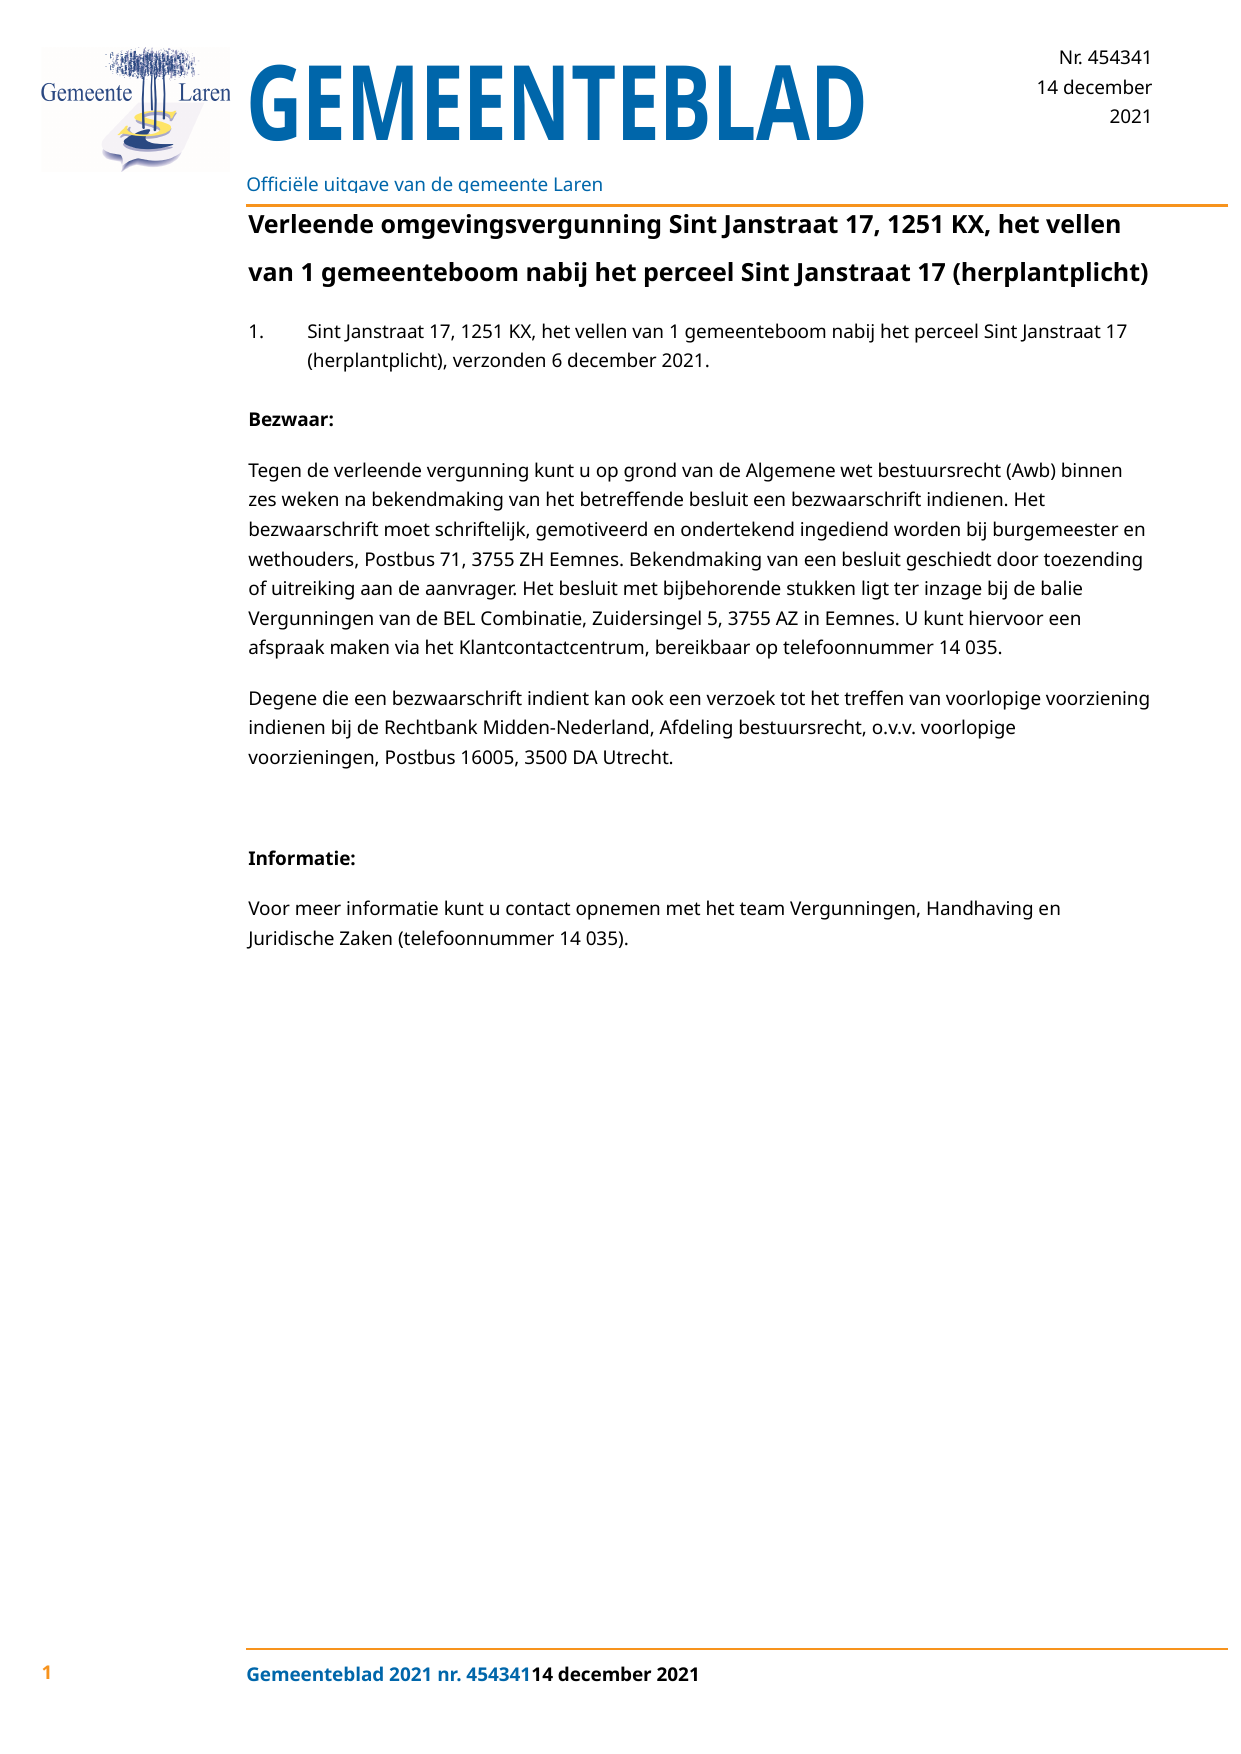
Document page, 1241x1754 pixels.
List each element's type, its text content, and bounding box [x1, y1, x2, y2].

text Bezwaar: [248, 407, 1152, 432]
text Degene die een bezwaarschrift indient kan ook een verzoek tot het treffen van voorlopige voorziening indienen bij de Rechtbank Midden-Nederland, Afdeling bestuursrecht, o.v.v. voorlopige voorzieningen, Postbus 16005, 3500 DA Utrecht. [248, 685, 1152, 770]
text Informatie: [248, 845, 1152, 871]
list Sint Janstraat 17, 1251 KX, het vellen van 1 gemeenteboom nabij het perceel Sint Janstraat 17 (herplantplicht), verzonden 6 december 2021. [248, 318, 1152, 373]
text Tegen de verleende vergunning kunt u op grond van de Algemene wet bestuursrecht (Awb) binnen zes weken na bekendmaking van het betreffende besluit een bezwaarschrift indienen. Het bezwaarschrift moet schriftelijk, gemotiveerd en ondertekend ingediend worden bij burgemeester en wethouders, Postbus 71, 3755 ZH Eemnes. Bekendmaking van een besluit geschiedt door toezending of uitreiking aan de aanvrager. Het besluit met bijbehorende stukken ligt ter inzage bij de balie Vergunningen van de BEL Combinatie, Zuidersingel 5, 3755 AZ in Eemnes. U kunt hiervoor een afspraak maken via het Klantcontactcentrum, bereikbaar op telefoonnummer 14 035. [248, 457, 1152, 660]
picture [41, 47, 231, 172]
text Verleende omgevingsvergunning Sint Janstraat 17, 1251 KX, het vellen van 1 gemeenteboom nabij het perceel Sint Janstraat 17 (herplantplicht) [248, 207, 1152, 288]
text Voor meer informatie kunt u contact opnemen met het team Vergunningen, Handhaving en Juridische Zaken (telefoonnummer 14 035). [248, 895, 1152, 951]
